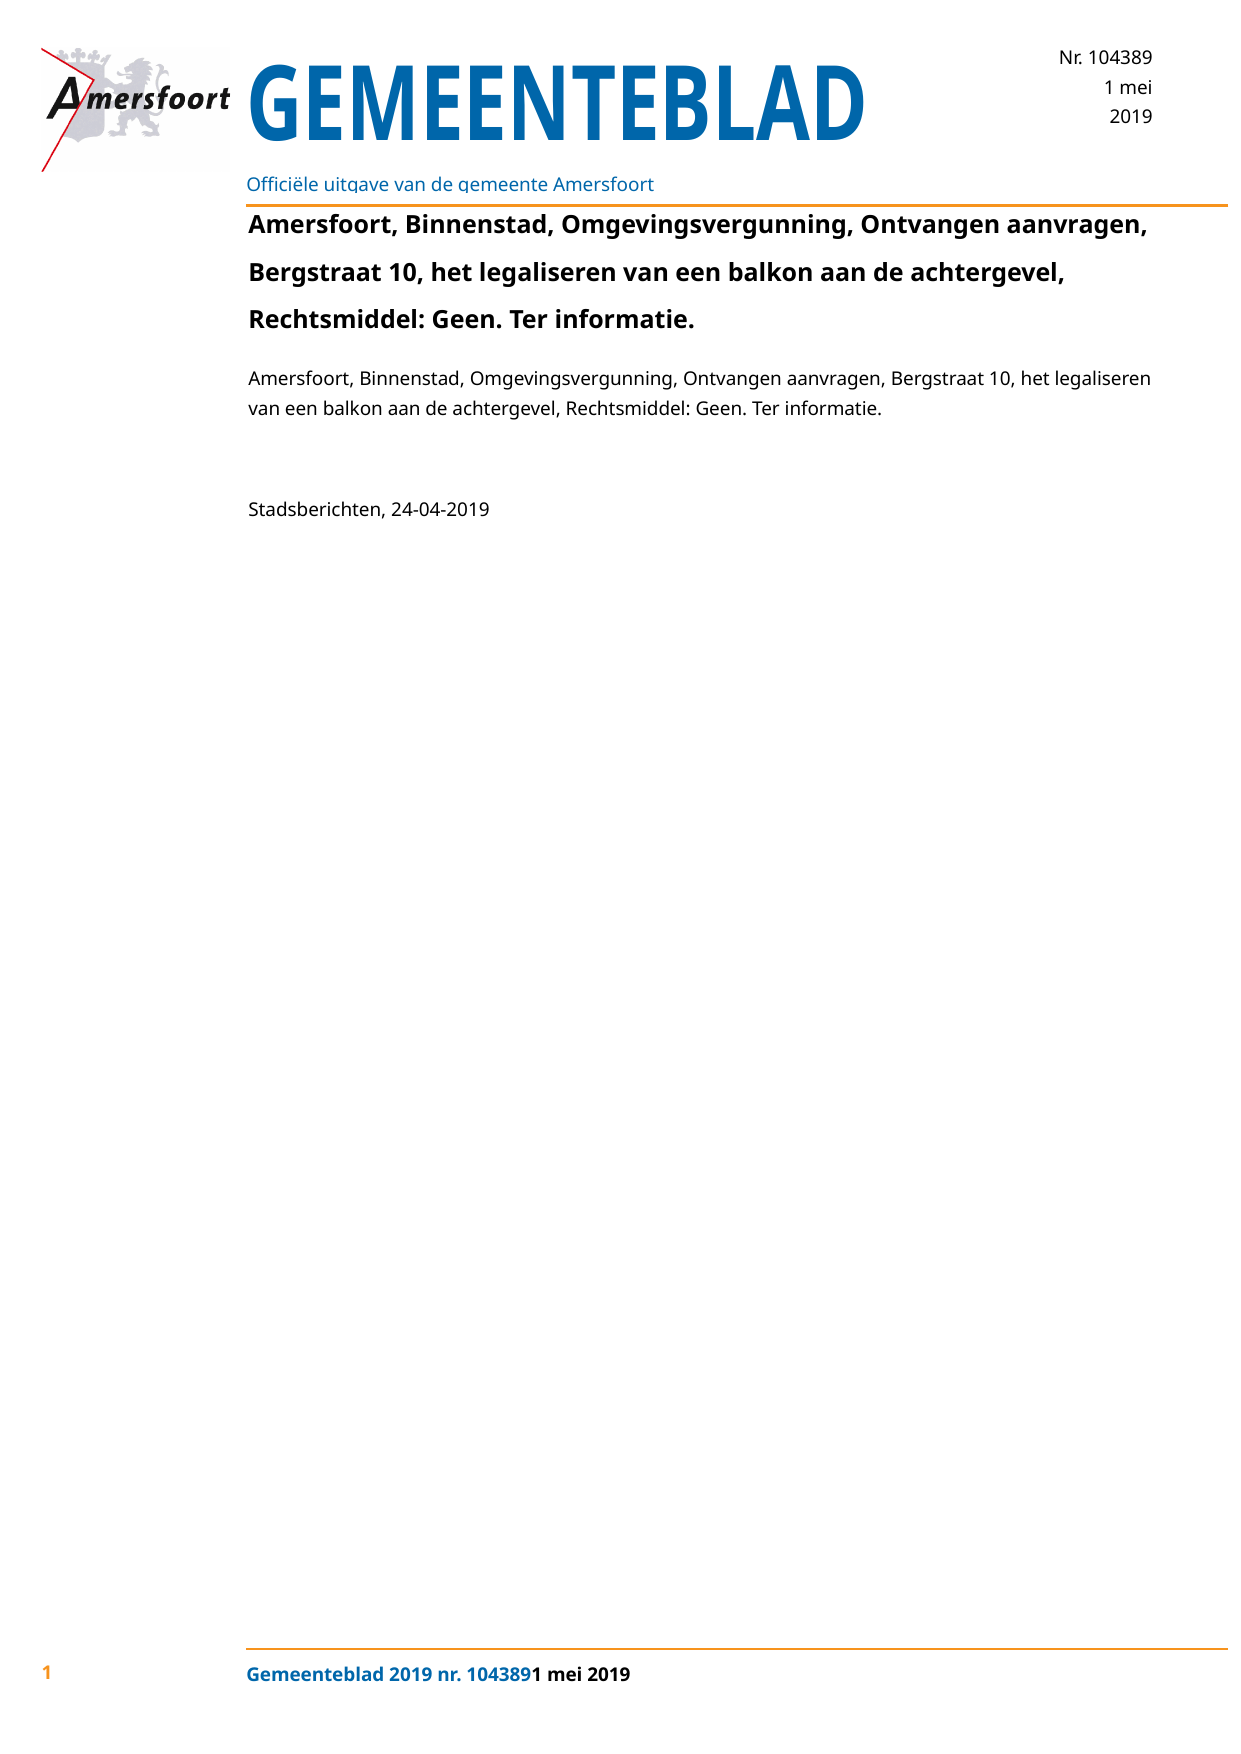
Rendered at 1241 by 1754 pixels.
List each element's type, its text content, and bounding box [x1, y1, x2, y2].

text Amersfoort, Binnenstad, Omgevingsvergunning, Ontvangen aanvragen, Bergstraat 10, het legaliseren van een balkon aan de achtergevel, Rechtsmiddel: Geen. Ter informatie. [248, 366, 1152, 421]
picture [41, 47, 231, 172]
text Stadsberichten, 24-04-2019 [248, 496, 1152, 522]
text Amersfoort, Binnenstad, Omgevingsvergunning, Ontvangen aanvragen, Bergstraat 10, het legaliseren van een balkon aan de achtergevel, Rechtsmiddel: Geen. Ter informatie. [248, 207, 1152, 336]
